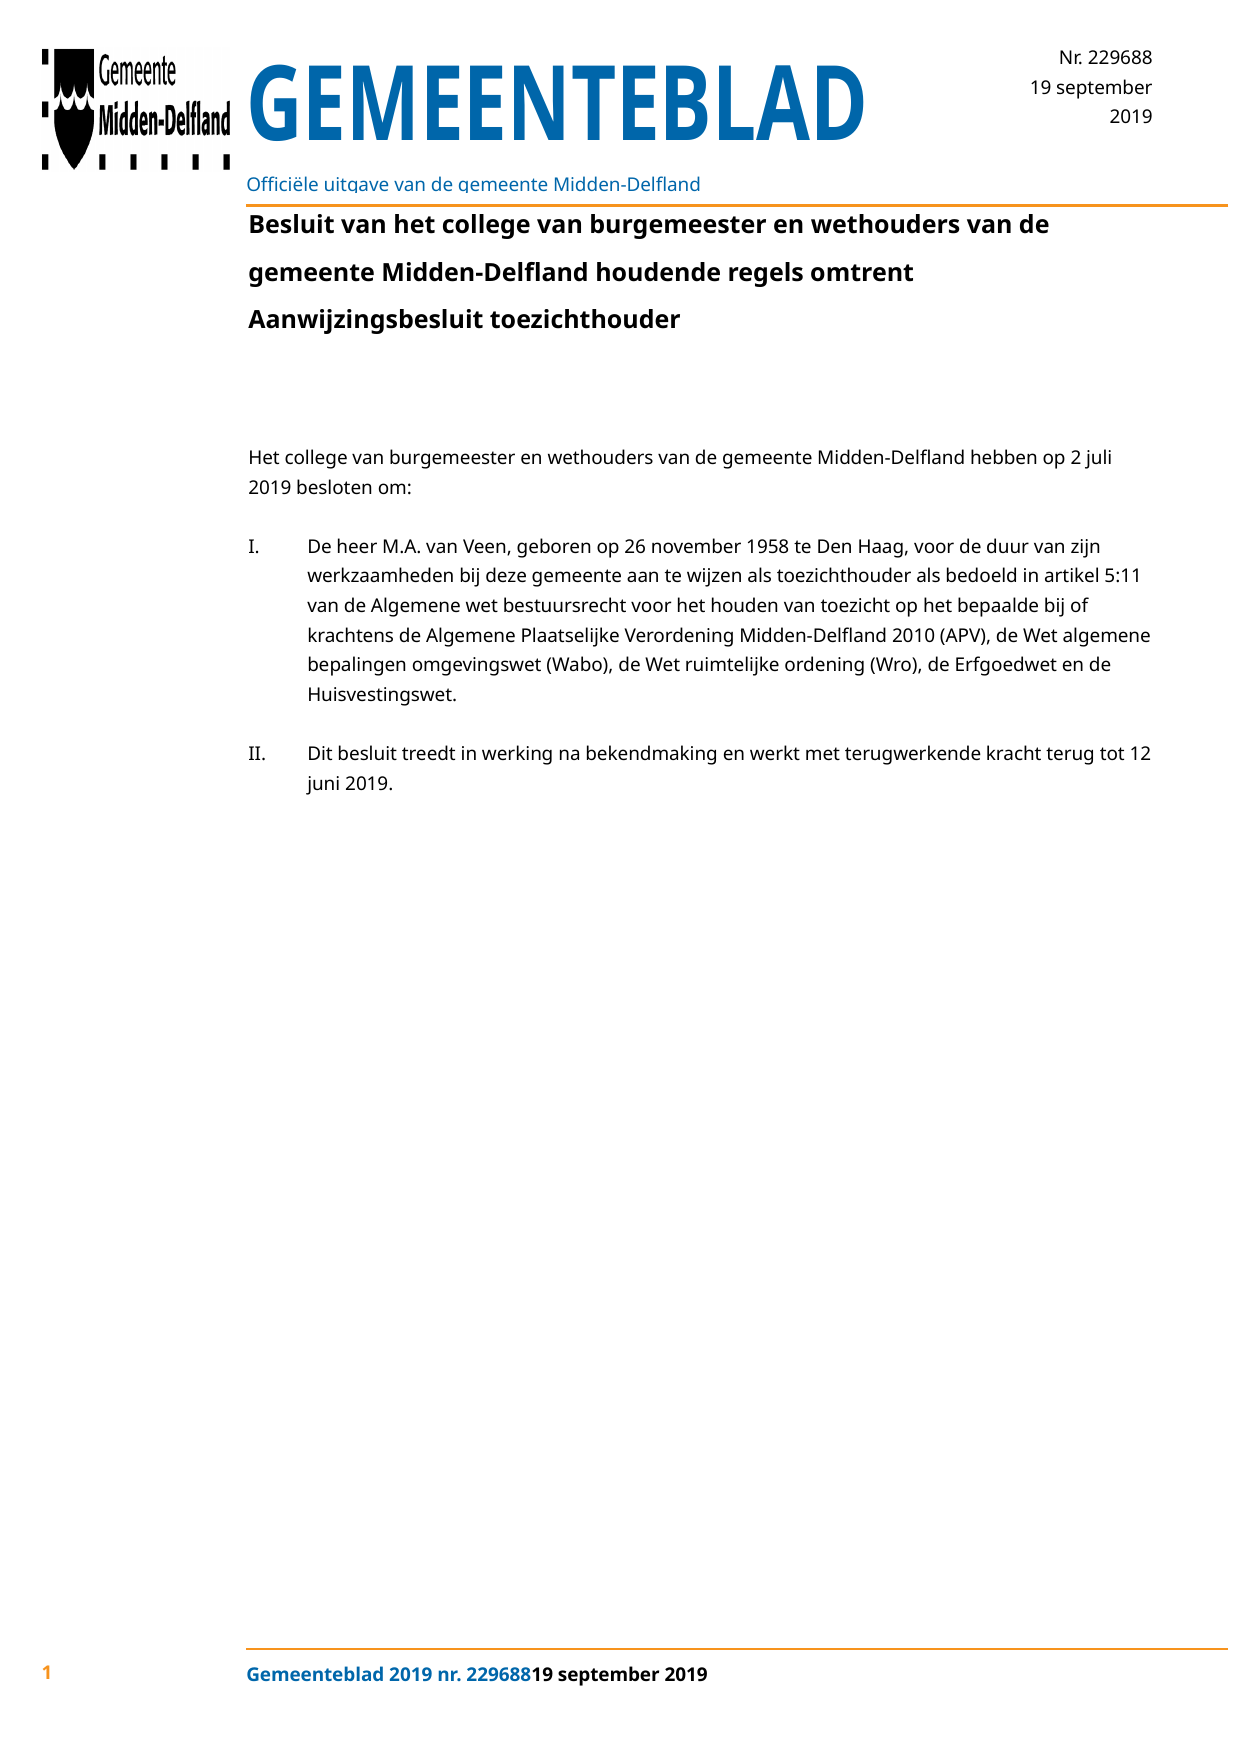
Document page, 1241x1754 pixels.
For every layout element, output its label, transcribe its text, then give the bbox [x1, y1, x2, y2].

list Dit besluit treedt in werking na bekendmaking en werkt met terugwerkende kracht terug tot 12 juni 2019. [248, 740, 1152, 796]
list De heer M.A. van Veen, geboren op 26 november 1958 te Den Haag, voor de duur van zijn werkzaamheden bij deze gemeente aan te wijzen als toezichthouder als bedoeld in artikel 5:11 van de Algemene wet bestuursrecht voor het houden van toezicht op het bepaalde bij of krachtens de Algemene Plaatselijke Verordening Midden-Delfland 2010 (APV), de Wet algemene bepalingen omgevingswet (Wabo), de Wet ruimtelijke ordening (Wro), de Erfgoedwet en de Huisvestingswet. [248, 533, 1152, 707]
text Het college van burgemeester en wethouders van de gemeente Midden-Delfland hebben op 2 juli 2019 besloten om: [248, 444, 1152, 500]
text Besluit van het college van burgemeester en wethouders van de gemeente Midden-Delfland houdende regels omtrent Aanwijzingsbesluit toezichthouder [248, 207, 1152, 336]
picture [41, 47, 231, 172]
